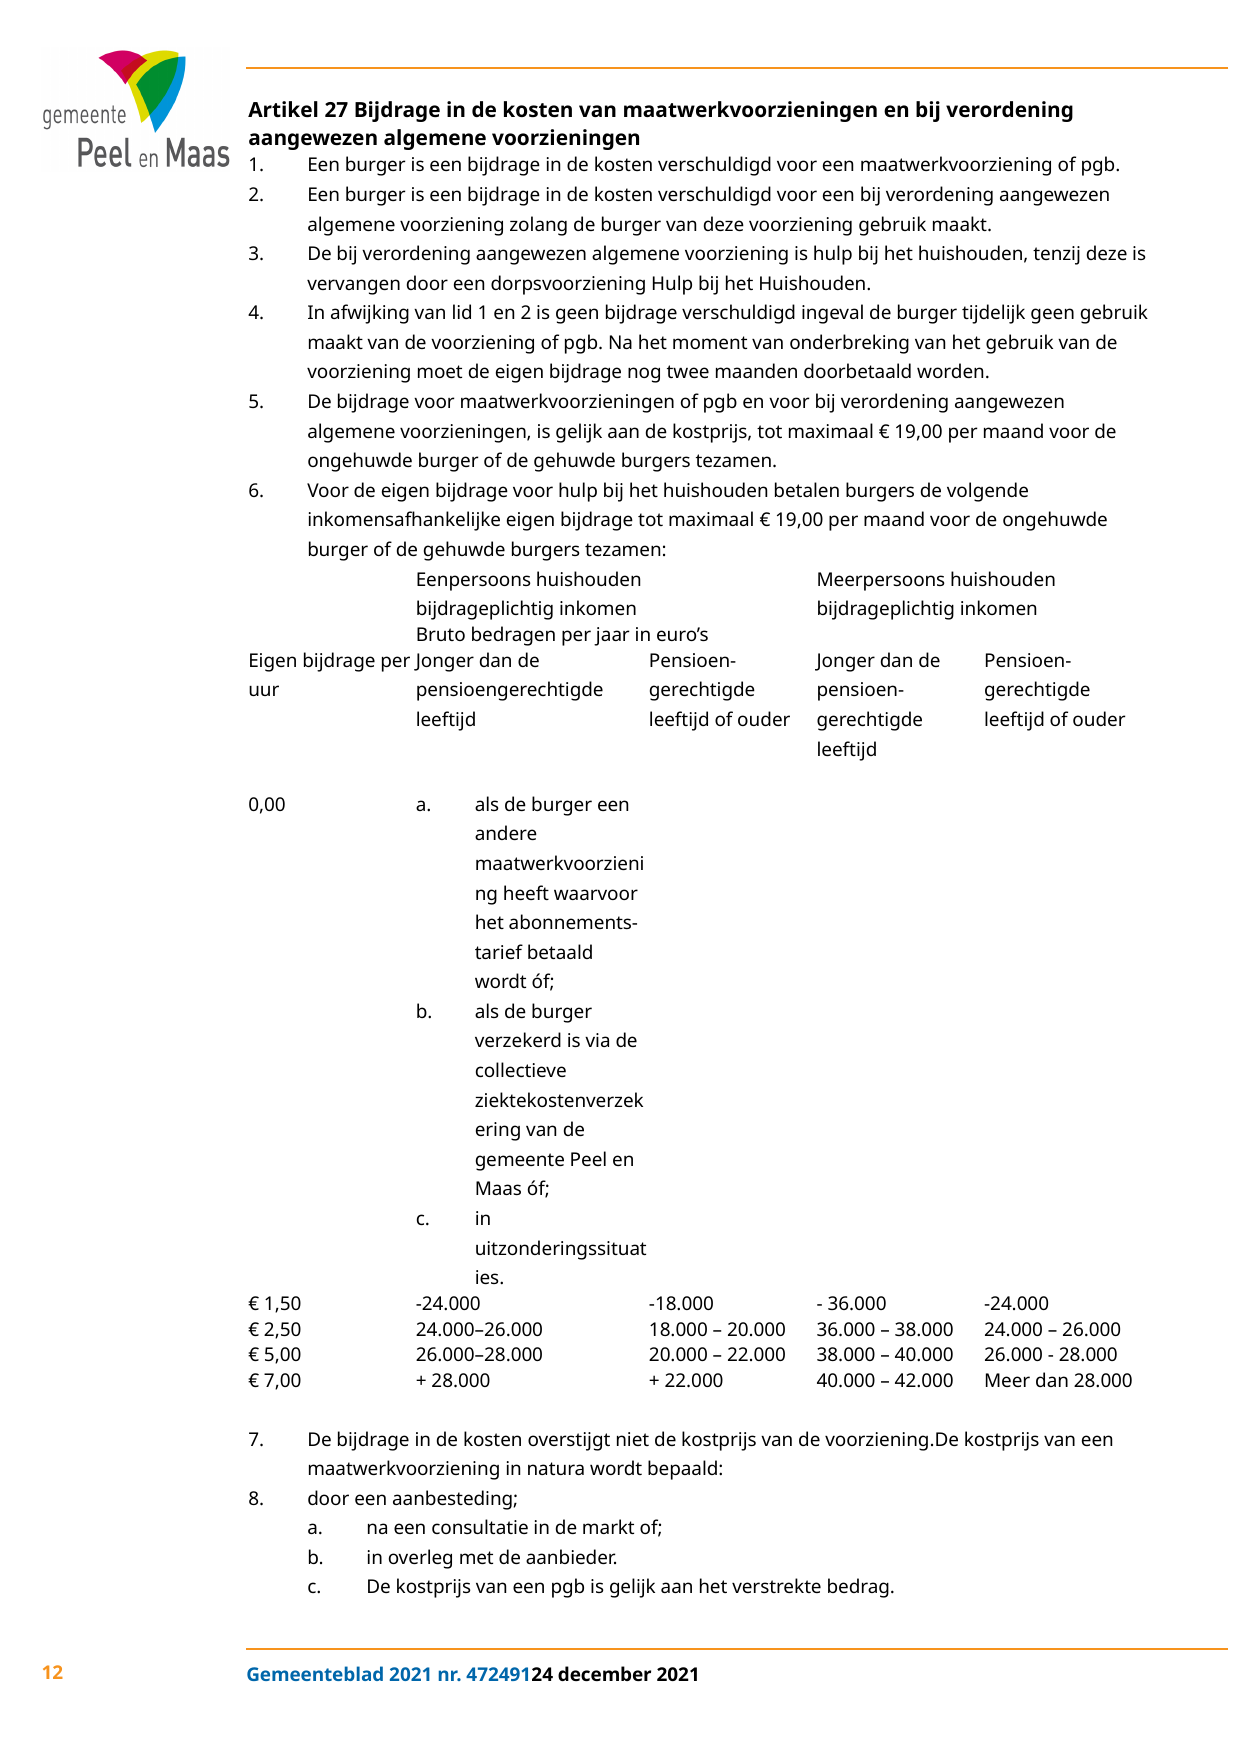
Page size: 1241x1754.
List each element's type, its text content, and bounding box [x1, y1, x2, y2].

table_cell Pensioen-gerechtigde leeftijd of ouder [984, 647, 1152, 791]
table_cell [248, 621, 416, 647]
table_cell 36.000 – 38.000 [816, 1316, 984, 1342]
table_cell 18.000 – 20.000 [649, 1316, 816, 1342]
table_cell [816, 791, 984, 1290]
table_cell € 2,50 [248, 1316, 416, 1342]
table_cell 26.000–28.000 [416, 1342, 649, 1367]
table_cell 24.000 – 26.000 [984, 1316, 1152, 1342]
table_cell Pensioen-gerechtigde leeftijd of ouder [649, 647, 816, 791]
list door een aanbesteding; [248, 1485, 1152, 1511]
text Artikel 27 Bijdrage in de kosten van maatwerkvoorzieningen en bij verordening aangewezen algemene voorzieningen [248, 95, 1152, 152]
list De kostprijs van een pgb is gelijk aan het verstrekte bedrag. [307, 1574, 1152, 1599]
table_cell [984, 791, 1152, 1290]
picture [41, 47, 231, 172]
list Voor de eigen bijdrage voor hulp bij het huishouden betalen burgers de volgende inkomensafhankelijke eigen bijdrage tot maximaal € 19,00 per maand voor de ongehuwde burger of de gehuwde burgers tezamen: [248, 477, 1152, 562]
table_cell 38.000 – 40.000 [816, 1342, 984, 1367]
table_cell 40.000 – 42.000 [816, 1367, 984, 1393]
list Een burger is een bijdrage in de kosten verschuldigd voor een maatwerkvoorziening of pgb. [248, 152, 1152, 177]
table_cell € 1,50 [248, 1290, 416, 1316]
table_cell -24.000 [984, 1290, 1152, 1316]
table_cell + 28.000 [416, 1367, 649, 1393]
table_cell 24.000–26.000 [416, 1316, 649, 1342]
table_cell + 22.000 [649, 1367, 816, 1393]
table_cell 20.000 – 22.000 [649, 1342, 816, 1367]
table_cell -24.000 [416, 1290, 649, 1316]
table_cell € 7,00 [248, 1367, 416, 1393]
table_cell Bruto bedragen per jaar in euro’s [416, 621, 1152, 647]
table_cell Meer dan 28.000 [984, 1367, 1152, 1393]
table_cell Jonger dan de pensioengerechtigde leeftijd [416, 647, 649, 791]
list na een consultatie in de markt of; [307, 1514, 1152, 1540]
table_cell Eigen bijdrage per uur [248, 647, 416, 791]
list In afwijking van lid 1 en 2 is geen bijdrage verschuldigd ingeval de burger tijdelijk geen gebruik maakt van de voorziening of pgb. Na het moment van onderbreking van het gebruik van de voorziening moet de eigen bijdrage nog twee maanden doorbetaald worden. [248, 299, 1152, 384]
table_cell € 5,00 [248, 1342, 416, 1367]
table_header Meerpersoons huishouden bijdrageplichtig inkomen [816, 566, 1152, 621]
list De bij verordening aangewezen algemene voorziening is hulp bij het huishouden, tenzij deze is vervangen door een dorpsvoorziening Hulp bij het Huishouden. [248, 240, 1152, 296]
table_cell - 36.000 [816, 1290, 984, 1316]
table_header [248, 566, 416, 621]
table_cell 26.000 - 28.000 [984, 1342, 1152, 1367]
table_cell Jonger dan de pensioen-gerechtigde leeftijd [816, 647, 984, 791]
table_cell 0,00 [248, 791, 416, 1290]
list De bijdrage in de kosten overstijgt niet de kostprijs van de voorziening.De kostprijs van een maatwerkvoorziening in natura wordt bepaald: [248, 1426, 1152, 1481]
table_cell -18.000 [649, 1290, 816, 1316]
table_cell [649, 791, 816, 1290]
list in overleg met de aanbieder. [307, 1544, 1152, 1570]
list Een burger is een bijdrage in de kosten verschuldigd voor een bij verordening aangewezen algemene voorziening zolang de burger van deze voorziening gebruik maakt. [248, 181, 1152, 237]
list De bijdrage voor maatwerkvoorzieningen of pgb en voor bij verordening aangewezen algemene voorzieningen, is gelijk aan de kostprijs, tot maximaal € 19,00 per maand voor de ongehuwde burger of de gehuwde burgers tezamen. [248, 388, 1152, 473]
table_header Eenpersoons huishouden bijdrageplichtig inkomen [416, 566, 816, 621]
table_cell als de burger een andere maatwerkvoorziening heeft waarvoor het abonnements-tarief betaald wordt óf; als de burger verzekerd is via de collectieve ziektekostenverzekering van de gemeente Peel en Maas óf; in uitzonderingssituaties. [416, 791, 649, 1290]
